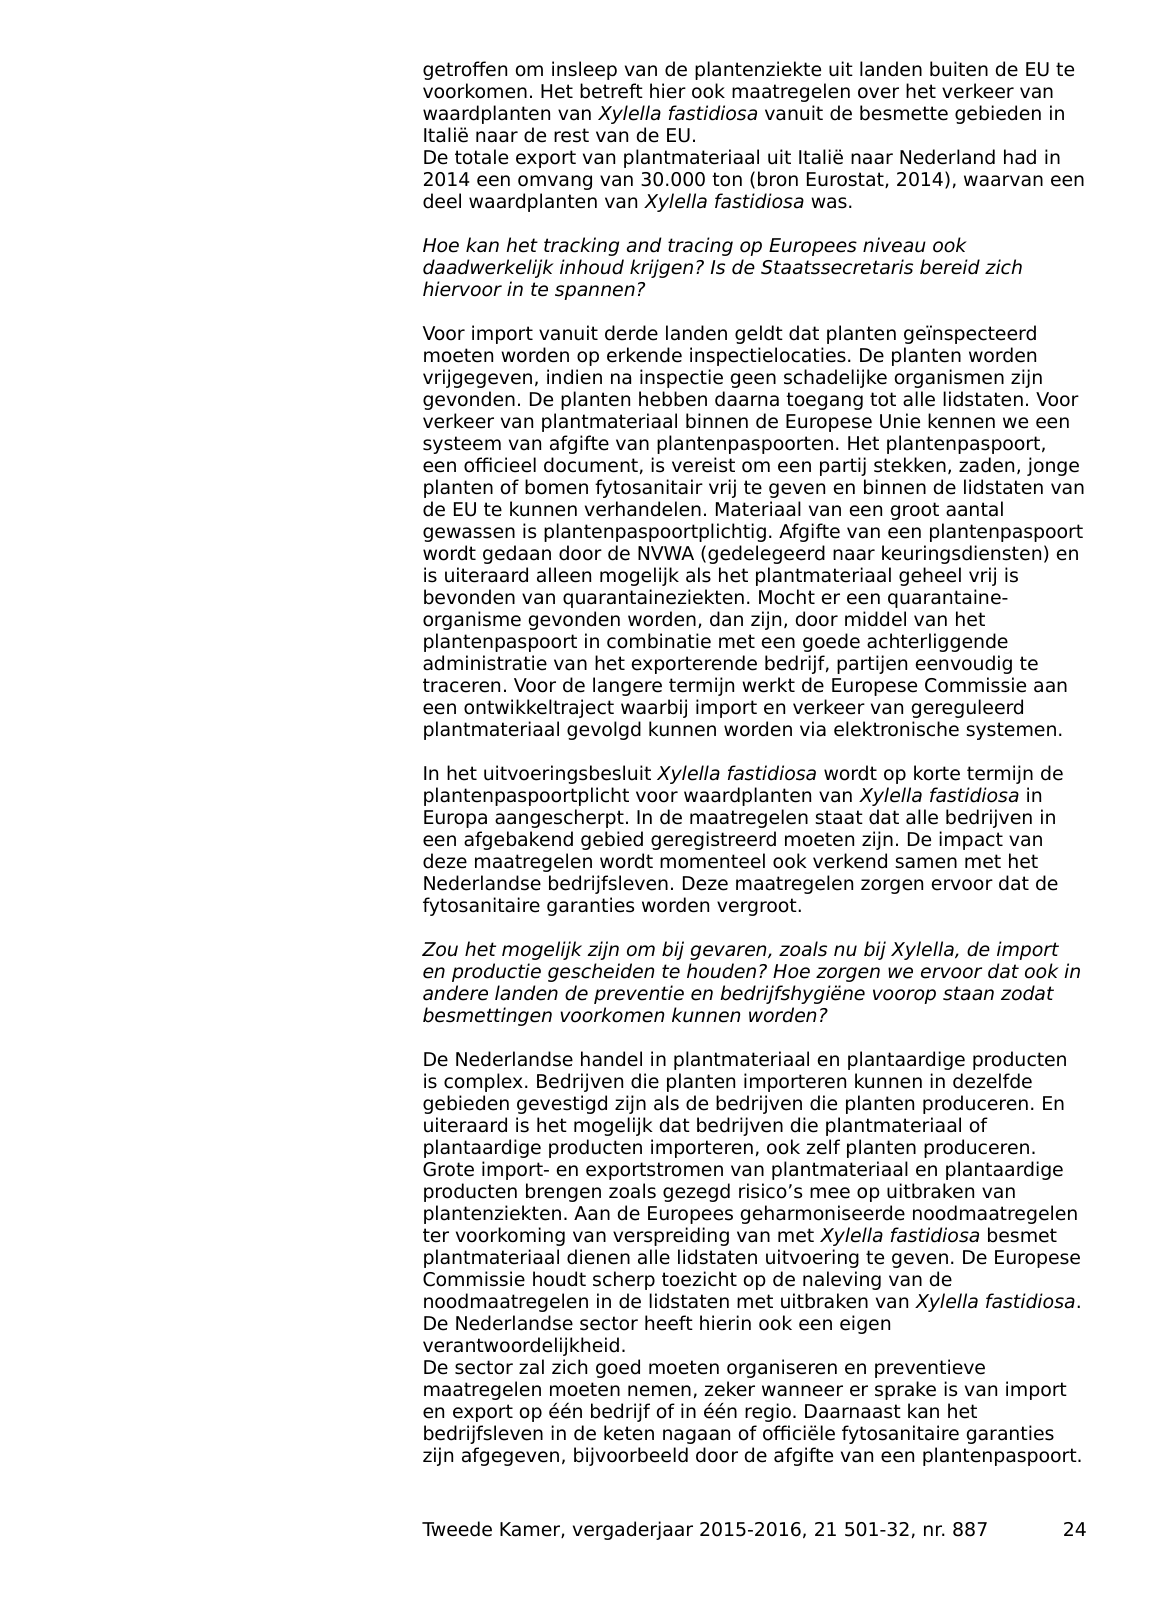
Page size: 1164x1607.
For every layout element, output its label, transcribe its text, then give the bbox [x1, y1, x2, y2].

text Zou het mogelijk zijn om bij gevaren, zoals nu bij Xylella, de import en productie gescheiden te houden? Hoe zorgen we ervoor dat ook in andere landen de preventie en bedrijfshygiëne voorop staan zodat besmettingen voorkomen kunnen worden? [422, 939, 1087, 1027]
text getroffen om insleep van de plantenziekte uit landen buiten de EU te voorkomen. Het betreft hier ook maatregelen over het verkeer van waardplanten van Xylella fastidiosa vanuit de besmette gebieden in Italië naar de rest van de EU. [422, 59, 1087, 147]
text Hoe kan het tracking and tracing op Europees niveau ook daadwerkelijk inhoud krijgen? Is de Staatssecretaris bereid zich hiervoor in te spannen? [422, 235, 1087, 301]
text Grote import- en exportstromen van plantmateriaal en plantaardige producten brengen zoals gezegd risico’s mee op uitbraken van plantenziekten. Aan de Europees geharmoniseerde noodmaatregelen ter voorkoming van verspreiding van met Xylella fastidiosa besmet plantmateriaal dienen alle lidstaten uitvoering te geven. De Europese Commissie houdt scherp toezicht op de naleving van de noodmaatregelen in de lidstaten met uitbraken van Xylella fastidiosa. De Nederlandse sector heeft hierin ook een eigen verantwoordelijkheid. [422, 1159, 1087, 1357]
text De Nederlandse handel in plantmateriaal en plantaardige producten is complex. Bedrijven die planten importeren kunnen in dezelfde gebieden gevestigd zijn als de bedrijven die planten produceren. En uiteraard is het mogelijk dat bedrijven die plantmateriaal of plantaardige producten importeren, ook zelf planten produceren. [422, 1049, 1087, 1159]
text Voor import vanuit derde landen geldt dat planten geïnspecteerd moeten worden op erkende inspectielocaties. De planten worden vrijgegeven, indien na inspectie geen schadelijke organismen zijn gevonden. De planten hebben daarna toegang tot alle lidstaten. Voor verkeer van plantmateriaal binnen de Europese Unie kennen we een systeem van afgifte van plantenpaspoorten. Het plantenpaspoort, een officieel document, is vereist om een partij stekken, zaden, jonge planten of bomen fytosanitair vrij te geven en binnen de lidstaten van de EU te kunnen verhandelen. Materiaal van een groot aantal gewassen is plantenpaspoortplichtig. Afgifte van een plantenpaspoort wordt gedaan door de NVWA (gedelegeerd naar keuringsdiensten) en is uiteraard alleen mogelijk als het plantmateriaal geheel vrij is bevonden van quarantaineziekten. Mocht er een quarantaine-organisme gevonden worden, dan zijn, door middel van het plantenpaspoort in combinatie met een goede achterliggende administratie van het exporterende bedrijf, partijen eenvoudig te traceren. Voor de langere termijn werkt de Europese Commissie aan een ontwikkeltraject waarbij import en verkeer van gereguleerd plantmateriaal gevolgd kunnen worden via elektronische systemen. [422, 323, 1087, 741]
text In het uitvoeringsbesluit Xylella fastidiosa wordt op korte termijn de plantenpaspoortplicht voor waardplanten van Xylella fastidiosa in Europa aangescherpt. In de maatregelen staat dat alle bedrijven in een afgebakend gebied geregistreerd moeten zijn. De impact van deze maatregelen wordt momenteel ook verkend samen met het Nederlandse bedrijfsleven. Deze maatregelen zorgen ervoor dat de fytosanitaire garanties worden vergroot. [422, 763, 1087, 917]
text De totale export van plantmateriaal uit Italië naar Nederland had in 2014 een omvang van 30.000 ton (bron Eurostat, 2014), waarvan een deel waardplanten van Xylella fastidiosa was. [422, 147, 1087, 213]
text De sector zal zich goed moeten organiseren en preventieve maatregelen moeten nemen, zeker wanneer er sprake is van import en export op één bedrijf of in één regio. Daarnaast kan het bedrijfsleven in de keten nagaan of officiële fytosanitaire garanties zijn afgegeven, bijvoorbeeld door de afgifte van een plantenpaspoort. [422, 1357, 1087, 1467]
